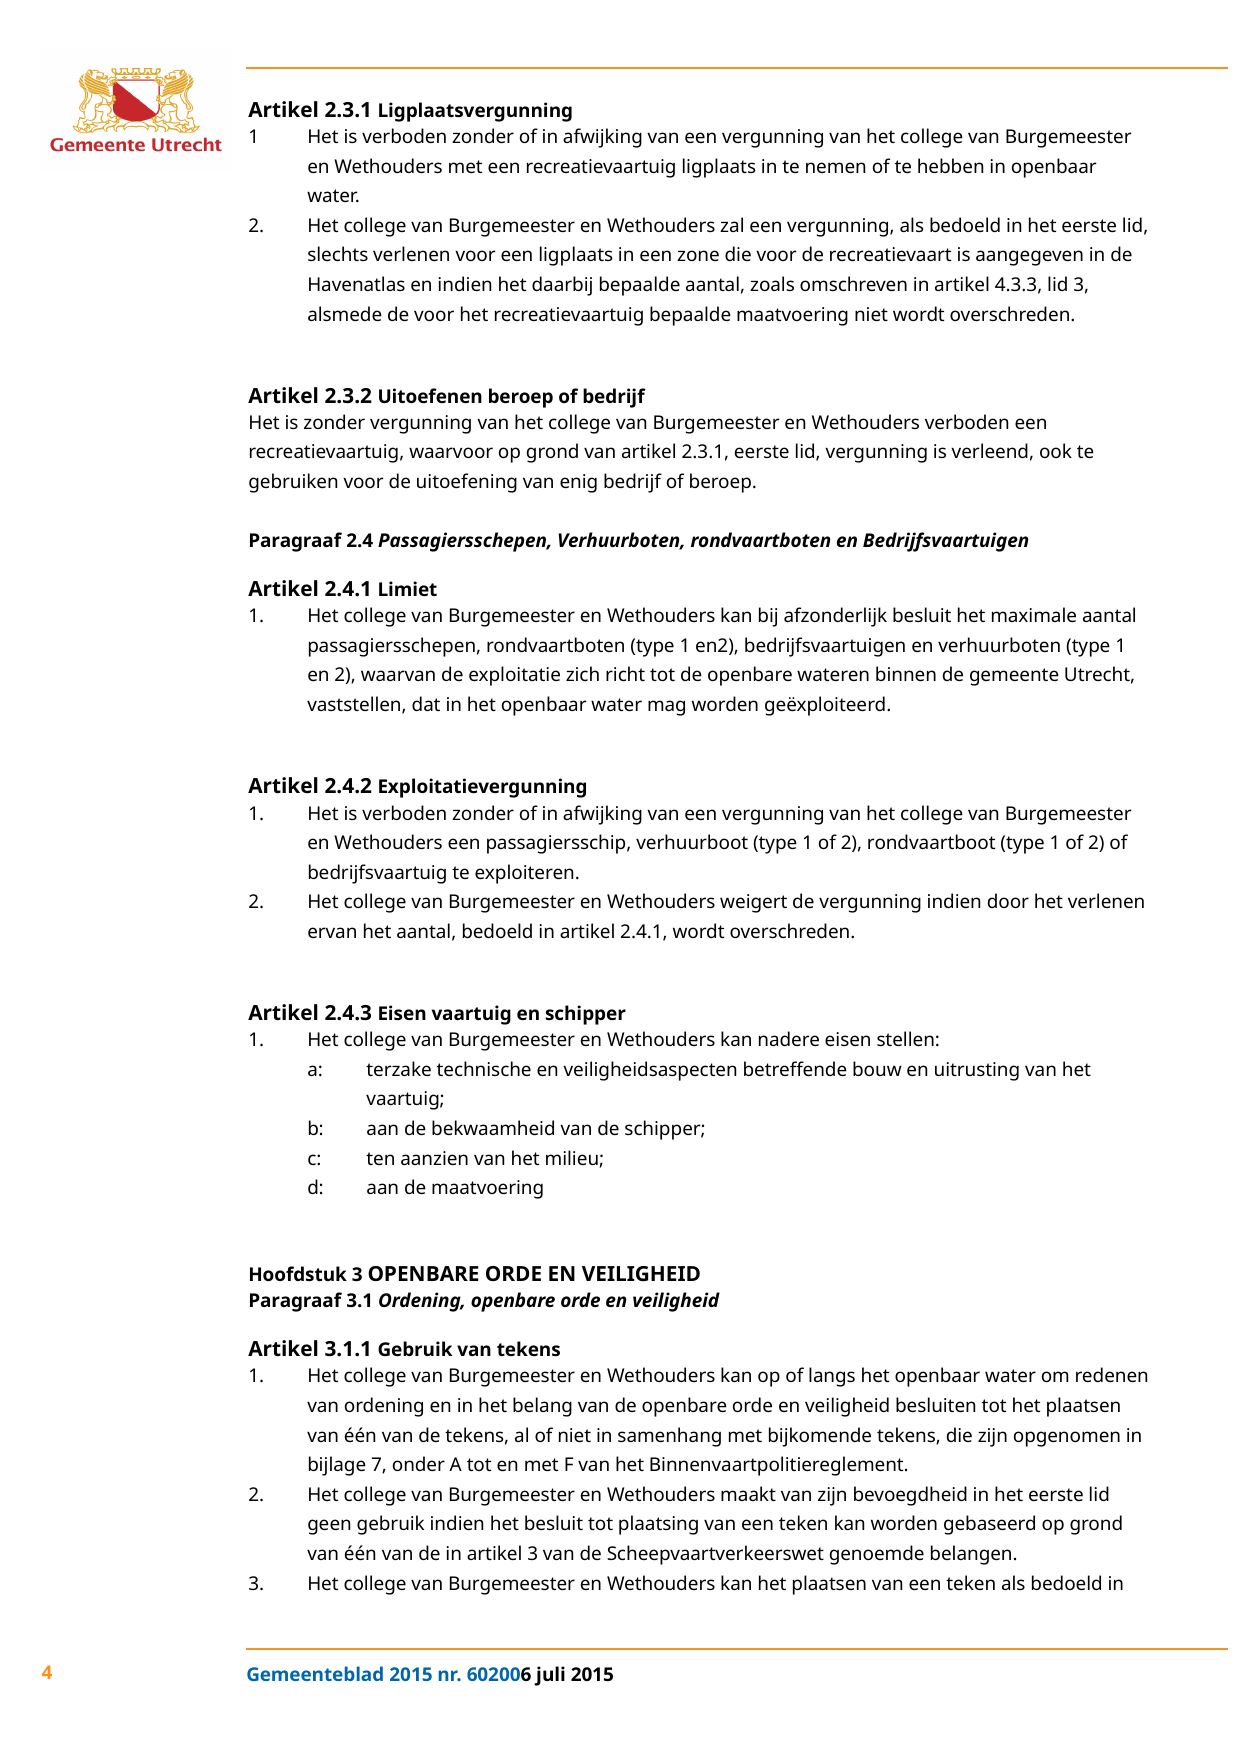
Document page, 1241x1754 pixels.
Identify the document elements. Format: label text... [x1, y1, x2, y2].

list Het college van Burgemeester en Wethouders kan nadere eisen stellen: [248, 1026, 1152, 1052]
list Het college van Burgemeester en Wethouders kan het plaatsen van een teken als bedoeld in [248, 1570, 1152, 1596]
text Artikel 2.3.2 Uitoefenen beroep of bedrijf [248, 381, 1152, 409]
list terzake technische en veiligheidsaspecten betreffende bouw en uitrusting van het vaartuig; [307, 1056, 1152, 1111]
list Het college van Burgemeester en Wethouders maakt van zijn bevoegdheid in het eerste lid geen gebruik indien het besluit tot plaatsing van een teken kan worden gebaseerd op grond van één van de in artikel 3 van de Scheepvaartverkeerswet genoemde belangen. [248, 1481, 1152, 1566]
text Het is zonder vergunning van het college van Burgemeester en Wethouders verboden een recreatievaartuig, waarvoor op grond van artikel 2.3.1, eerste lid, vergunning is verleend, ook te gebruiken voor de uitoefening van enig bedrijf of beroep. [248, 409, 1152, 494]
list Het college van Burgemeester en Wethouders kan op of langs het openbaar water om redenen van ordening en in het belang van de openbare orde en veiligheid besluiten tot het plaatsen van één van de tekens, al of niet in samenhang met bijkomende tekens, die zijn opgenomen in bijlage 7, onder A tot en met F van het Binnenvaartpolitiereglement. [248, 1363, 1152, 1477]
list aan de bekwaamheid van de schipper; [307, 1115, 1152, 1141]
list Het is verboden zonder of in afwijking van een vergunning van het college van Burgemeester en Wethouders met een recreatievaartuig ligplaats in te nemen of te hebben in openbaar water. [248, 123, 1152, 208]
text Artikel 2.3.1 Ligplaatsvergunning [248, 95, 1152, 123]
list Het is verboden zonder of in afwijking van een vergunning van het college van Burgemeester en Wethouders een passagiersschip, verhuurboot (type 1 of 2), rondvaartboot (type 1 of 2) of bedrijfsvaartuig te exploiteren. [248, 800, 1152, 884]
text Artikel 2.4.1 Limiet [248, 574, 1152, 602]
list Het college van Burgemeester en Wethouders kan bij afzonderlijk besluit het maximale aantal passagiersschepen, rondvaartboten (type 1 en2), bedrijfsvaartuigen en verhuurboten (type 1 en 2), waarvan de exploitatie zich richt tot de openbare wateren binnen de gemeente Utrecht, vaststellen, dat in het openbaar water mag worden geëxploiteerd. [248, 602, 1152, 717]
text Artikel 3.1.1 Gebruik van tekens [248, 1334, 1152, 1363]
text Paragraaf 2.4 Passagiersschepen, Verhuurboten, rondvaartboten en Bedrijfsvaartuigen [248, 527, 1152, 553]
text Hoofdstuk 3 OPENBARE ORDE EN VEILIGHEID [248, 1259, 1152, 1288]
list Het college van Burgemeester en Wethouders weigert de vergunning indien door het verlenen ervan het aantal, bedoeld in artikel 2.4.1, wordt overschreden. [248, 888, 1152, 944]
text Artikel 2.4.2 Exploitatievergunning [248, 771, 1152, 800]
list aan de maatvoering [307, 1174, 1152, 1200]
picture [41, 47, 231, 172]
list ten aanzien van het milieu; [307, 1145, 1152, 1171]
list Het college van Burgemeester en Wethouders zal een vergunning, als bedoeld in het eerste lid, slechts verlenen voor een ligplaats in een zone die voor de recreatievaart is aangegeven in de Havenatlas en indien het daarbij bepaalde aantal, zoals omschreven in artikel 4.3.3, lid 3, alsmede de voor het recreatievaartuig bepaalde maatvoering niet wordt overschreden. [248, 212, 1152, 326]
text Artikel 2.4.3 Eisen vaartuig en schipper [248, 998, 1152, 1026]
text Paragraaf 3.1 Ordening, openbare orde en veiligheid [248, 1288, 1152, 1313]
